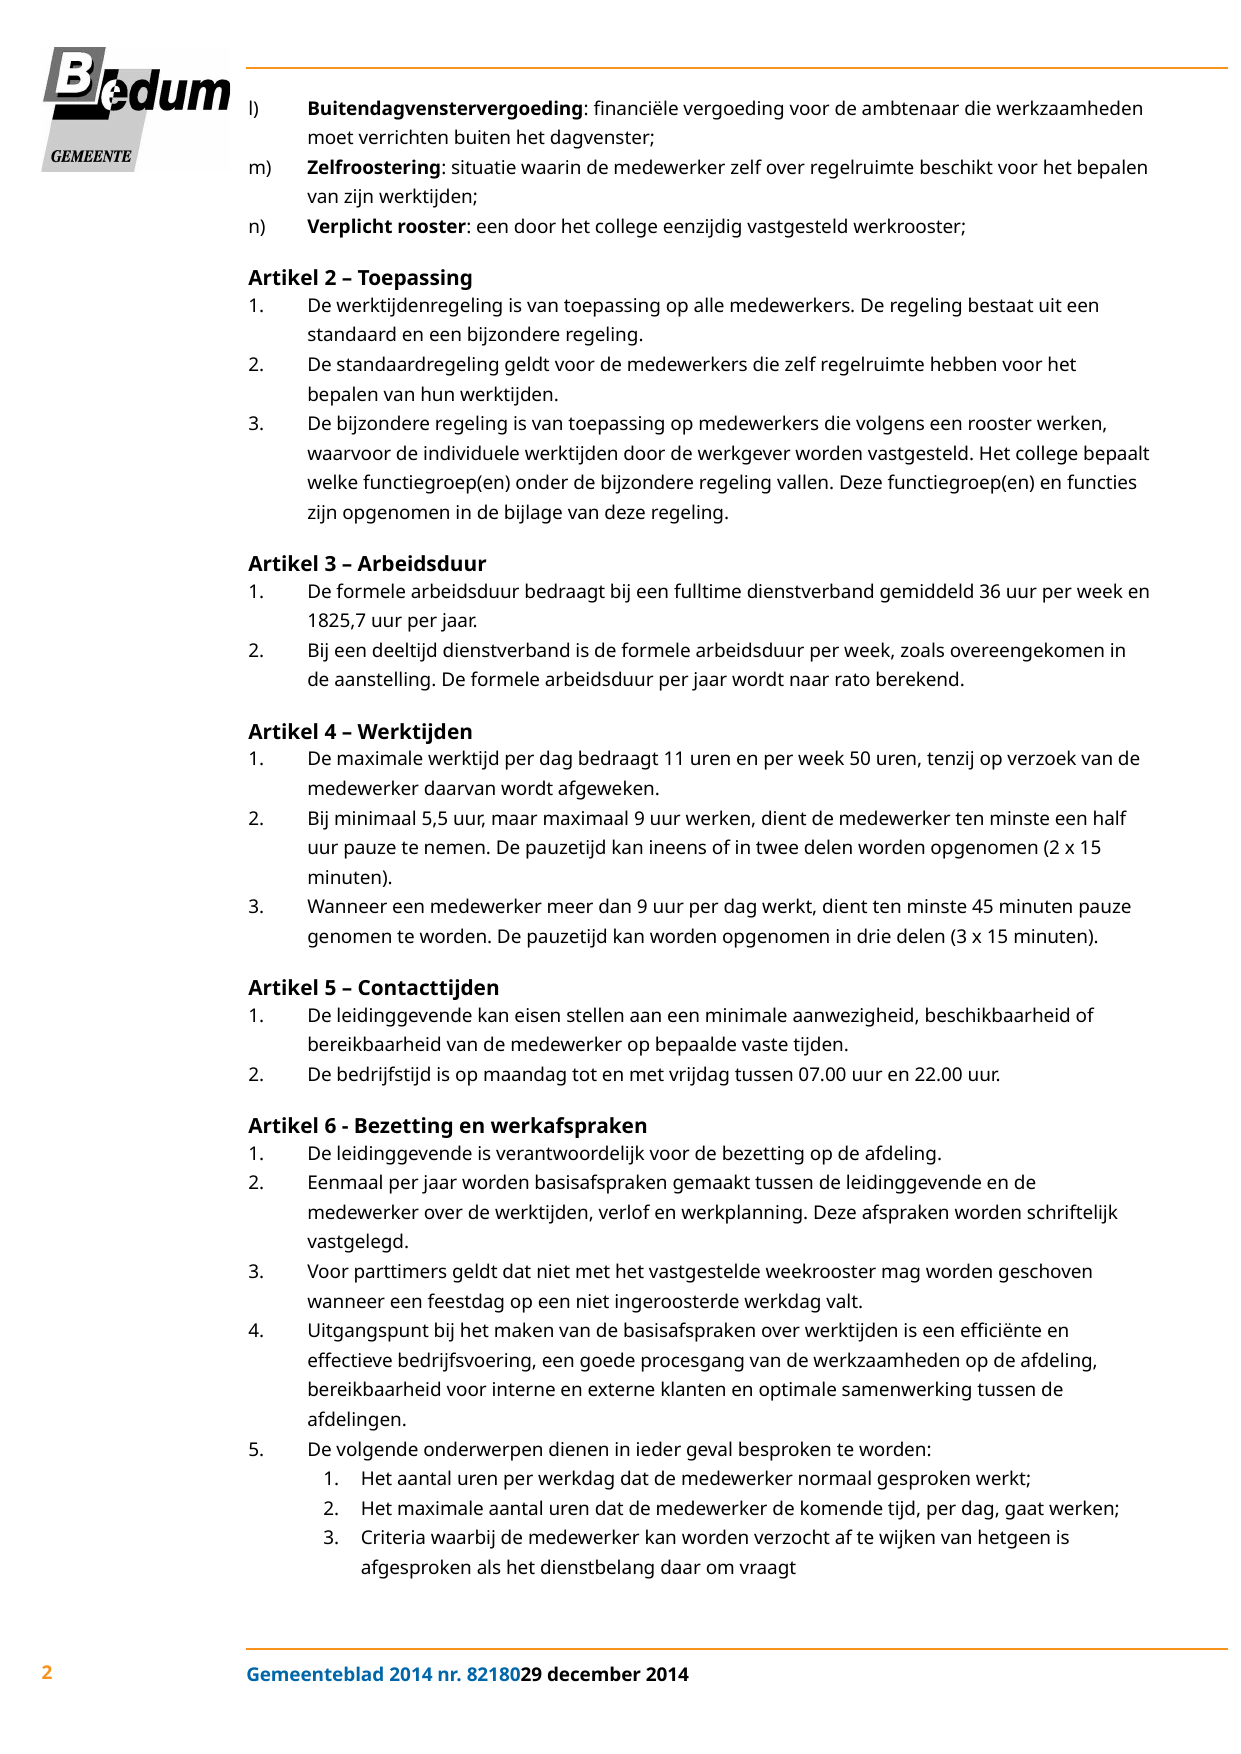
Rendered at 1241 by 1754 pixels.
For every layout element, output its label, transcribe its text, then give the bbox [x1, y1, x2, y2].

list Het aantal uren per werkdag dat de medewerker normaal gesproken werkt; [323, 1465, 1152, 1491]
list De standaardregeling geldt voor de medewerkers die zelf regelruimte hebben voor het bepalen van hun werktijden. [248, 351, 1152, 406]
list Het maximale aantal uren dat de medewerker de komende tijd, per dag, gaat werken; [323, 1495, 1152, 1521]
list De leidinggevende is verantwoordelijk voor de bezetting op de afdeling. [248, 1140, 1152, 1166]
list Uitgangspunt bij het maken van de basisafspraken over werktijden is een efficiënte en effectieve bedrijfsvoering, een goede procesgang van de werkzaamheden op de afdeling, bereikbaarheid voor interne en externe klanten en optimale samenwerking tussen de afdelingen. [248, 1317, 1152, 1432]
list De bedrijfstijd is op maandag tot en met vrijdag tussen 07.00 uur en 22.00 uur. [248, 1061, 1152, 1087]
list De bijzondere regeling is van toepassing op medewerkers die volgens een rooster werken, waarvoor de individuele werktijden door de werkgever worden vastgesteld. Het college bepaalt welke functiegroep(en) onder de bijzondere regeling vallen. Deze functiegroep(en) en functies zijn opgenomen in de bijlage van deze regeling. [248, 410, 1152, 525]
list De volgende onderwerpen dienen in ieder geval besproken te worden: [248, 1436, 1152, 1461]
list Eenmaal per jaar worden basisafspraken gemaakt tussen de leidinggevende en de medewerker over de werktijden, verlof en werkplanning. Deze afspraken worden schriftelijk vastgelegd. [248, 1169, 1152, 1254]
text Artikel 6 - Bezetting en werkafspraken [248, 1111, 1152, 1140]
list Verplicht rooster: een door het college eenzijdig vastgesteld werkrooster; [248, 213, 1152, 239]
list De werktijdenregeling is van toepassing op alle medewerkers. De regeling bestaat uit een standaard en een bijzondere regeling. [248, 292, 1152, 347]
text Artikel 2 – Toepassing [248, 263, 1152, 292]
picture [41, 47, 231, 172]
list De leidinggevende kan eisen stellen aan een minimale aanwezigheid, beschikbaarheid of bereikbaarheid van de medewerker op bepaalde vaste tijden. [248, 1002, 1152, 1057]
list Bij minimaal 5,5 uur, maar maximaal 9 uur werken, dient de medewerker ten minste een half uur pauze te nemen. De pauzetijd kan ineens of in twee delen worden opgenomen (2 x 15 minuten). [248, 805, 1152, 889]
text Artikel 4 – Werktijden [248, 717, 1152, 746]
list De formele arbeidsduur bedraagt bij een fulltime dienstverband gemiddeld 36 uur per week en 1825,7 uur per jaar. [248, 578, 1152, 633]
list Bij een deeltijd dienstverband is de formele arbeidsduur per week, zoals overeengekomen in de aanstelling. De formele arbeidsduur per jaar wordt naar rato berekend. [248, 637, 1152, 692]
list Wanneer een medewerker meer dan 9 uur per dag werkt, dient ten minste 45 minuten pauze genomen te worden. De pauzetijd kan worden opgenomen in drie delen (3 x 15 minuten). [248, 893, 1152, 949]
list De maximale werktijd per dag bedraagt 11 uren en per week 50 uren, tenzij op verzoek van de medewerker daarvan wordt afgeweken. [248, 746, 1152, 801]
list Zelfroostering: situatie waarin de medewerker zelf over regelruimte beschikt voor het bepalen van zijn werktijden; [248, 154, 1152, 209]
text Artikel 5 – Contacttijden [248, 973, 1152, 1002]
list Buitendagvenstervergoeding: financiële vergoeding voor de ambtenaar die werkzaamheden moet verrichten buiten het dagvenster; [248, 95, 1152, 150]
list Criteria waarbij de medewerker kan worden verzocht af te wijken van hetgeen is afgesproken als het dienstbelang daar om vraagt [323, 1524, 1152, 1580]
list Voor parttimers geldt dat niet met het vastgestelde weekrooster mag worden geschoven wanneer een feestdag op een niet ingeroosterde werkdag valt. [248, 1258, 1152, 1313]
text Artikel 3 – Arbeidsduur [248, 549, 1152, 578]
